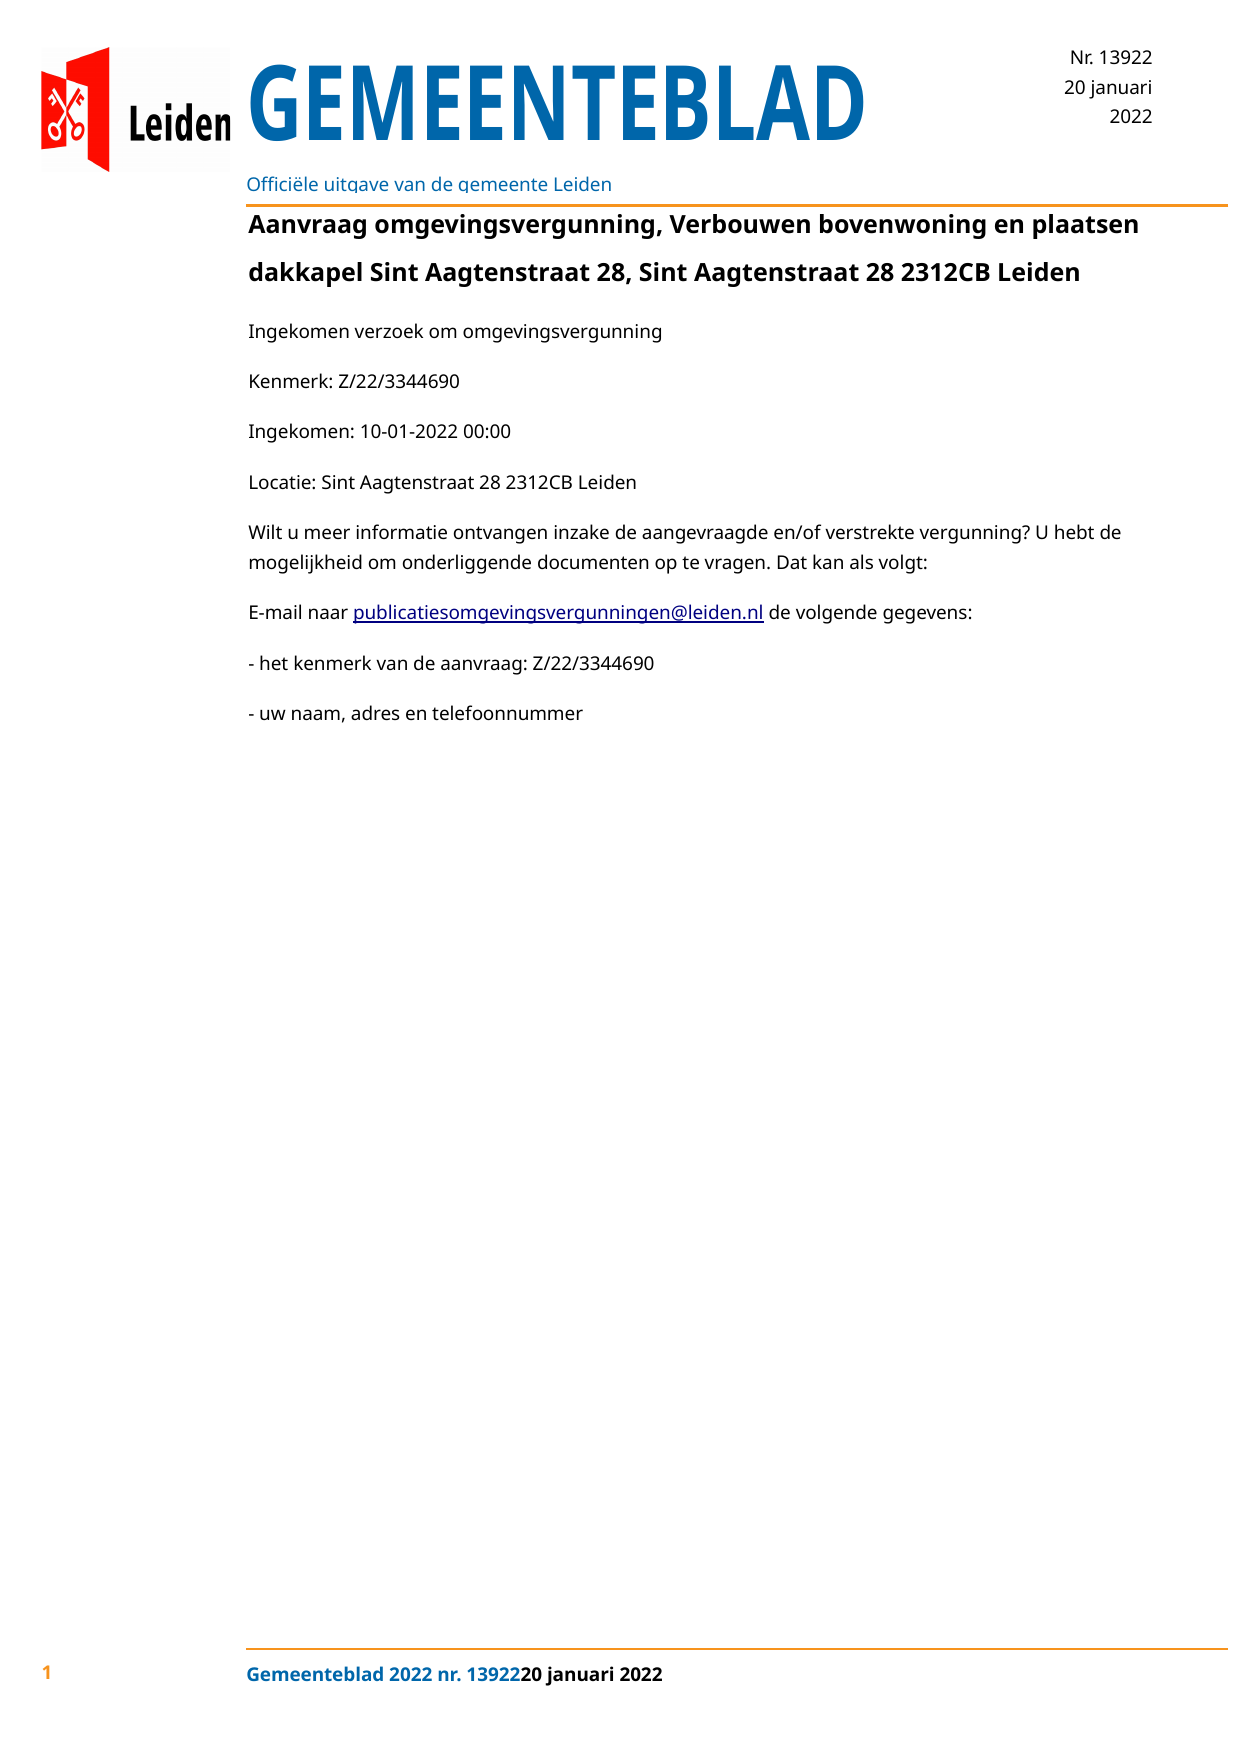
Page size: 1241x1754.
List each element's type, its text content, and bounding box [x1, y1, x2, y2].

text Ingekomen: 10-01-2022 00:00 [248, 419, 1152, 444]
text Wilt u meer informatie ontvangen inzake de aangevraagde en/of verstrekte vergunning? U hebt de mogelijkheid om onderliggende documenten op te vragen. Dat kan als volgt: [248, 519, 1152, 575]
picture [41, 47, 231, 172]
text - het kenmerk van de aanvraag: Z/22/3344690 [248, 650, 1152, 676]
text Locatie: Sint Aagtenstraat 28 2312CB Leiden [248, 469, 1152, 495]
text Ingekomen verzoek om omgevingsvergunning [248, 318, 1152, 344]
text - uw naam, adres en telefoonnummer [248, 700, 1152, 726]
text Kenmerk: Z/22/3344690 [248, 368, 1152, 394]
text E-mail naar publicatiesomgevingsvergunningen@leiden.nl de volgende gegevens: [248, 599, 1152, 625]
text Aanvraag omgevingsvergunning, Verbouwen bovenwoning en plaatsen dakkapel Sint Aagtenstraat 28, Sint Aagtenstraat 28 2312CB Leiden [248, 207, 1152, 288]
